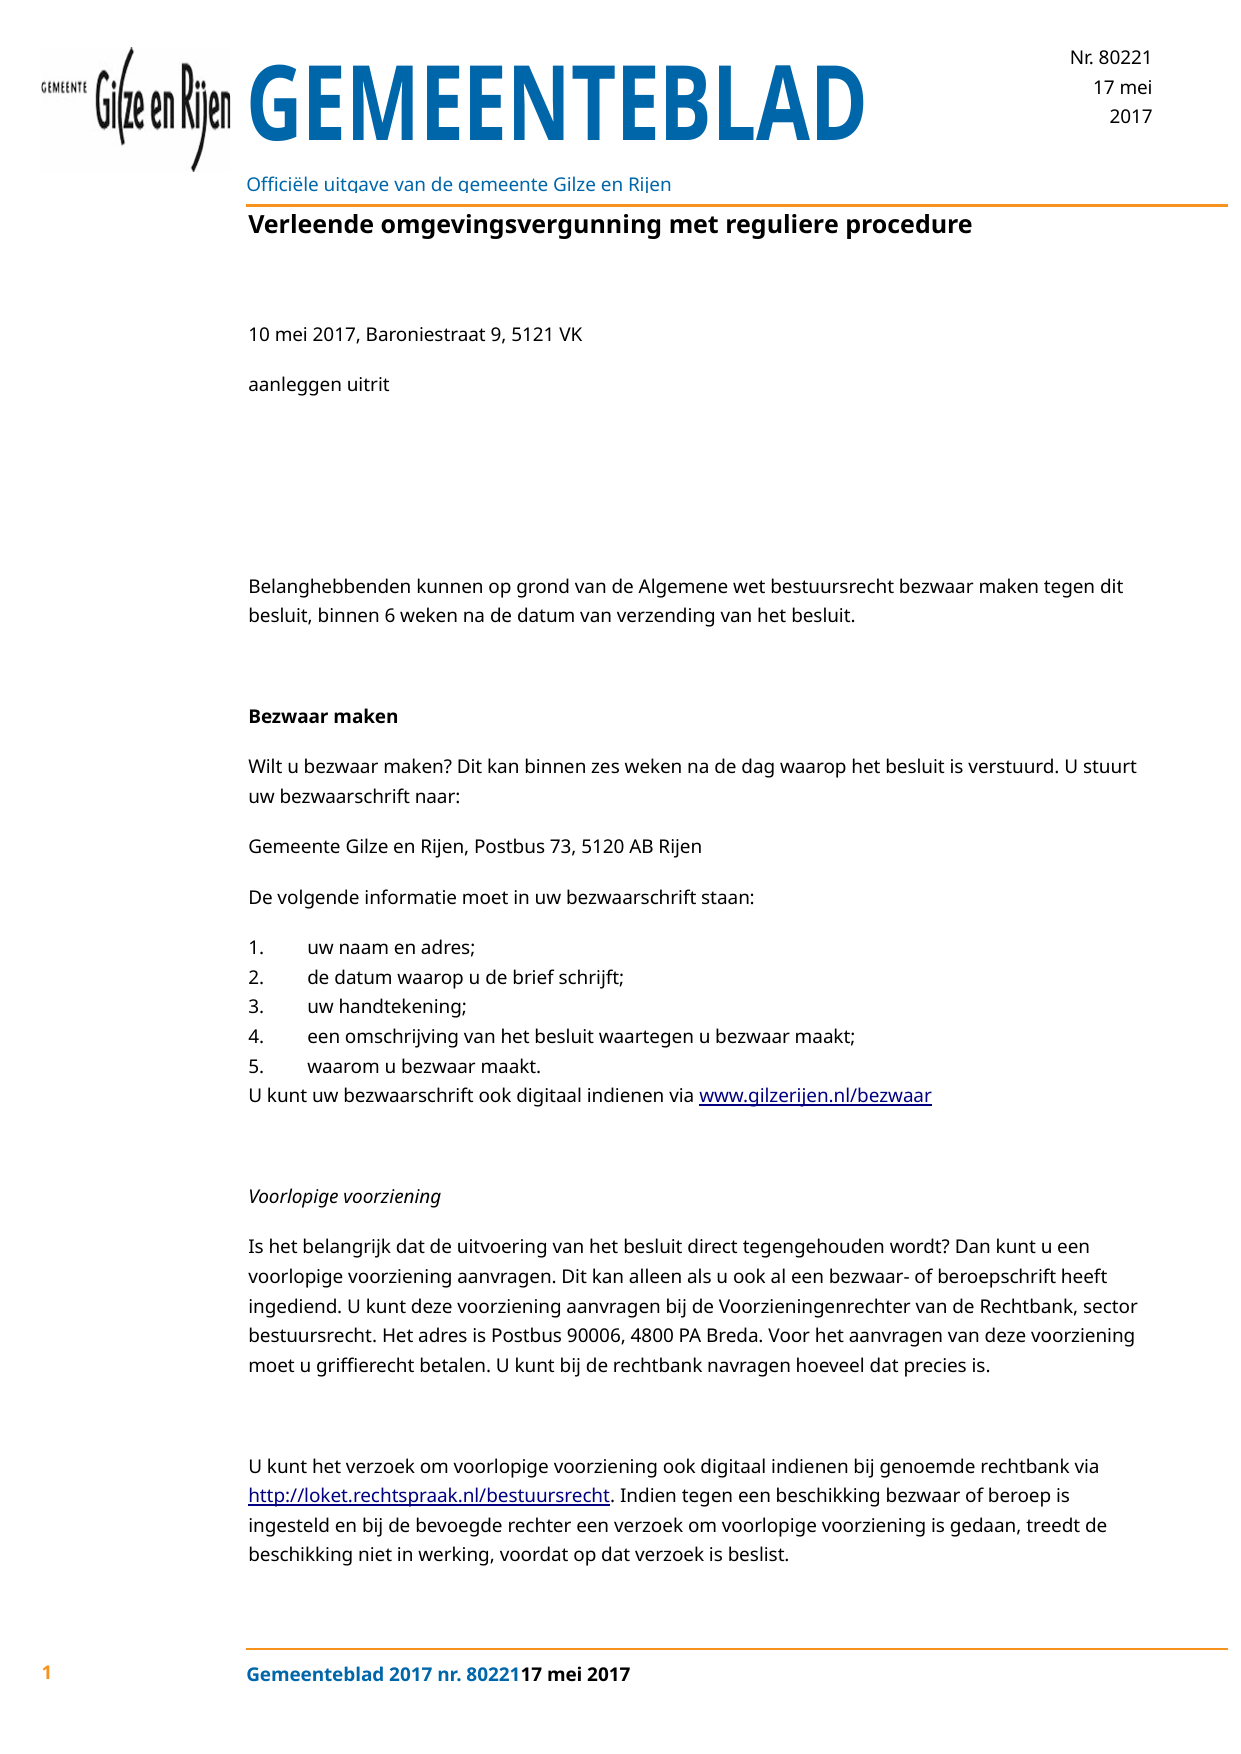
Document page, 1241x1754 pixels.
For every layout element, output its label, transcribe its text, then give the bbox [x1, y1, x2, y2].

list een omschrijving van het besluit waartegen u bezwaar maakt; [248, 1023, 1152, 1049]
text Is het belangrijk dat de uitvoering van het besluit direct tegengehouden wordt? Dan kunt u een voorlopige voorziening aanvragen. Dit kan alleen als u ook al een bezwaar- of beroepschrift heeft ingediend. U kunt deze voorziening aanvragen bij de Voorzieningenrechter van de Rechtbank, sector bestuursrecht. Het adres is Postbus 90006, 4800 PA Breda. Voor het aanvragen van deze voorziening moet u griffierecht betalen. U kunt bij de rechtbank navragen hoeveel dat precies is. [248, 1234, 1152, 1378]
list waarom u bezwaar maakt. [248, 1053, 1152, 1078]
text De volgende informatie moet in uw bezwaarschrift staan: [248, 884, 1152, 910]
text Bezwaar maken [248, 703, 1152, 729]
text U kunt het verzoek om voorlopige voorziening ook digitaal indienen bij genoemde rechtbank via http://loket.rechtspraak.nl/bestuursrecht. Indien tegen een beschikking bezwaar of beroep is ingesteld en bij de bevoegde rechter een verzoek om voorlopige voorziening is gedaan, treedt de beschikking niet in werking, voordat op dat verzoek is beslist. [248, 1453, 1152, 1567]
list uw handtekening; [248, 994, 1152, 1019]
text Wilt u bezwaar maken? Dit kan binnen zes weken na de dag waarop het besluit is verstuurd. U stuurt uw bezwaarschrift naar: [248, 754, 1152, 809]
text Voorlopige voorziening [248, 1183, 1152, 1209]
text Verleende omgevingsvergunning met reguliere procedure [248, 207, 1152, 241]
text Belanghebbenden kunnen op grond van de Algemene wet bestuursrecht bezwaar maken tegen dit besluit, binnen 6 weken na de datum van verzending van het besluit. [248, 573, 1152, 628]
text Gemeente Gilze en Rijen, Postbus 73, 5120 AB Rijen [248, 834, 1152, 859]
text 10 mei 2017, Baroniestraat 9, 5121 VK [248, 321, 1152, 346]
text aanleggen uitrit [248, 371, 1152, 397]
list de datum waarop u de brief schrijft; [248, 964, 1152, 990]
picture [41, 47, 231, 172]
list uw naam en adres; [248, 934, 1152, 960]
text U kunt uw bezwaarschrift ook digitaal indienen via www.gilzerijen.nl/bezwaar [248, 1082, 1152, 1108]
